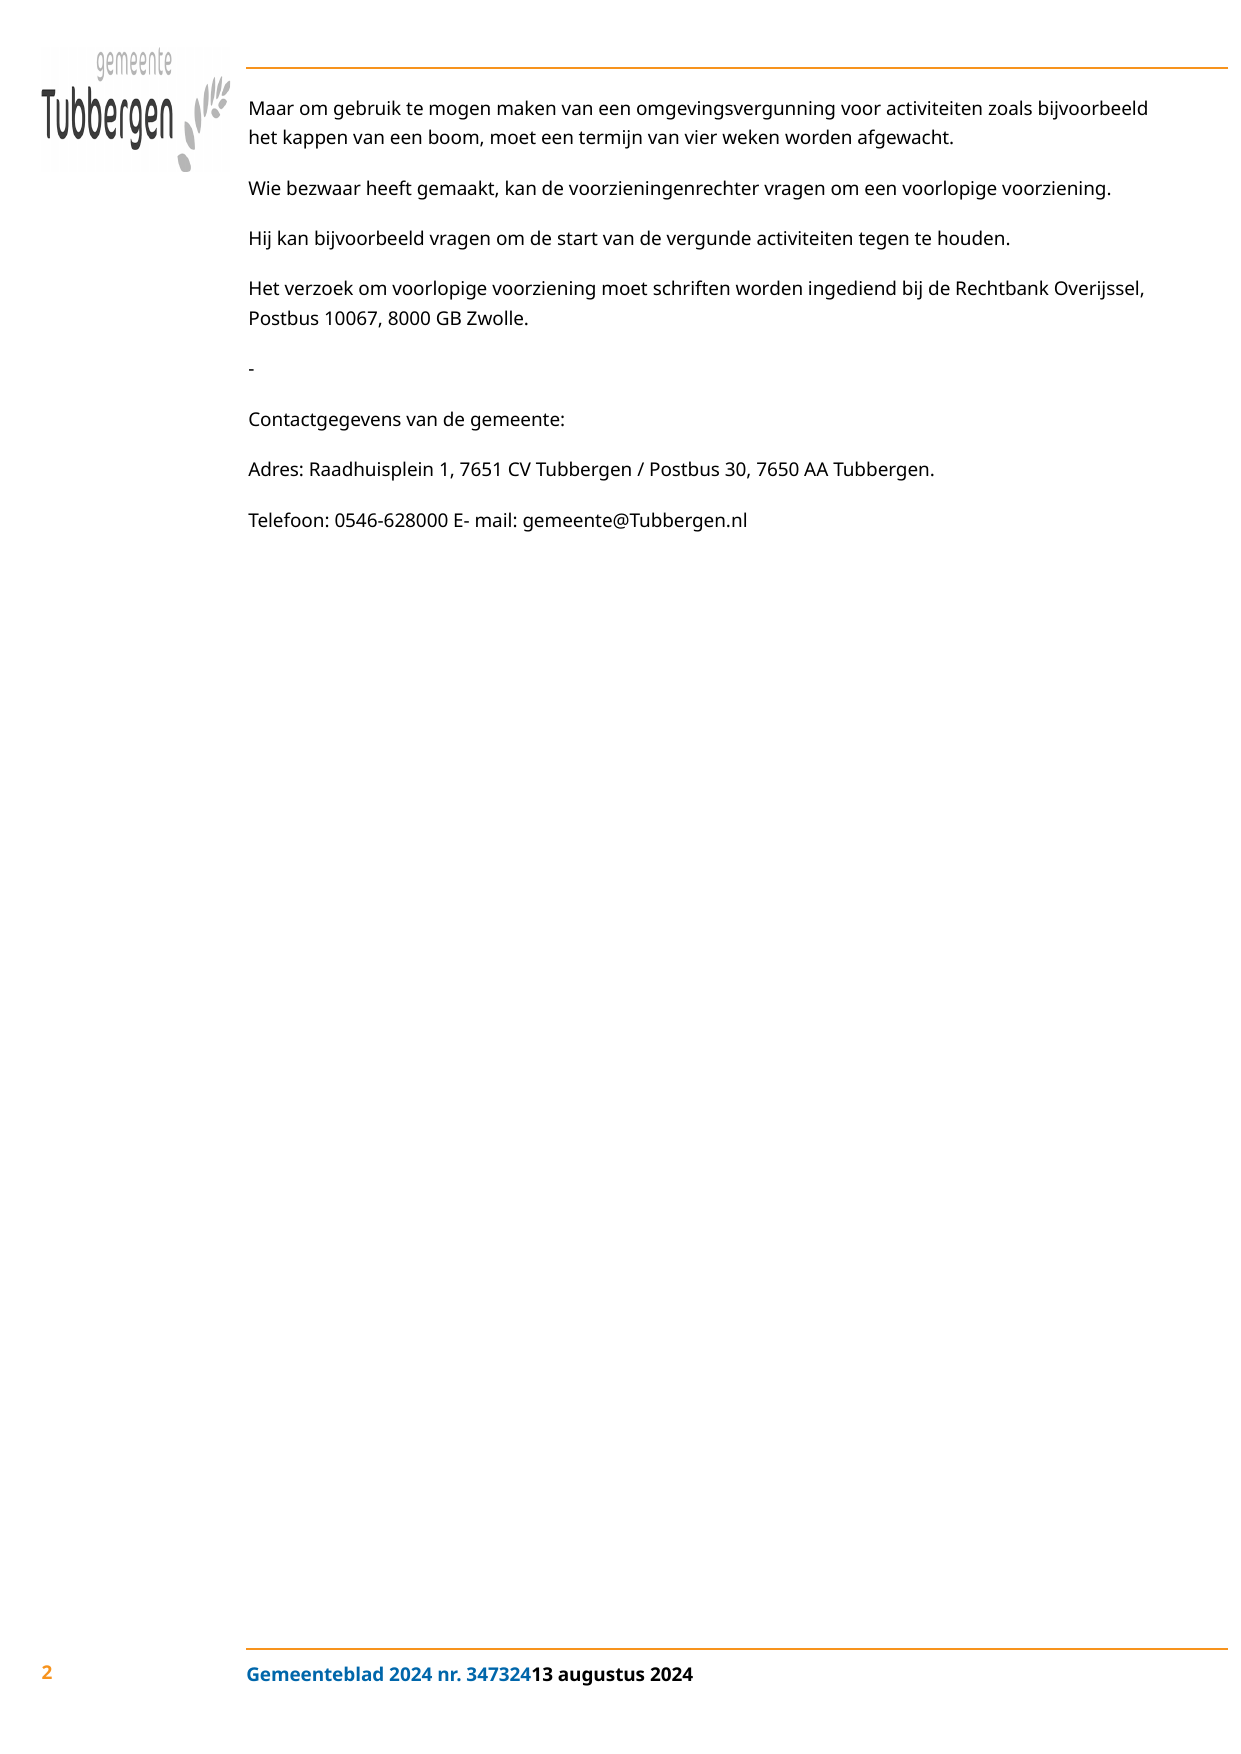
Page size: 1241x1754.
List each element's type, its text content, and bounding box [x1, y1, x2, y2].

picture [41, 47, 231, 172]
text - [248, 356, 1152, 381]
text Wie bezwaar heeft gemaakt, kan de voorzieningenrechter vragen om een voorlopige voorziening. [248, 175, 1152, 201]
text Maar om gebruik te mogen maken van een omgevingsvergunning voor activiteiten zoals bijvoorbeeld het kappen van een boom, moet een termijn van vier weken worden afgewacht. [248, 95, 1152, 150]
text Contactgegevens van de gemeente: [248, 406, 1152, 432]
text Adres: Raadhuisplein 1, 7651 CV Tubbergen / Postbus 30, 7650 AA Tubbergen. [248, 456, 1152, 482]
text Telefoon: 0546-628000 E- mail: gemeente@Tubbergen.nl [248, 507, 1152, 533]
text Het verzoek om voorlopige voorziening moet schriften worden ingediend bij de Rechtbank Overijssel, Postbus 10067, 8000 GB Zwolle. [248, 276, 1152, 331]
text Hij kan bijvoorbeeld vragen om de start van de vergunde activiteiten tegen te houden. [248, 225, 1152, 251]
